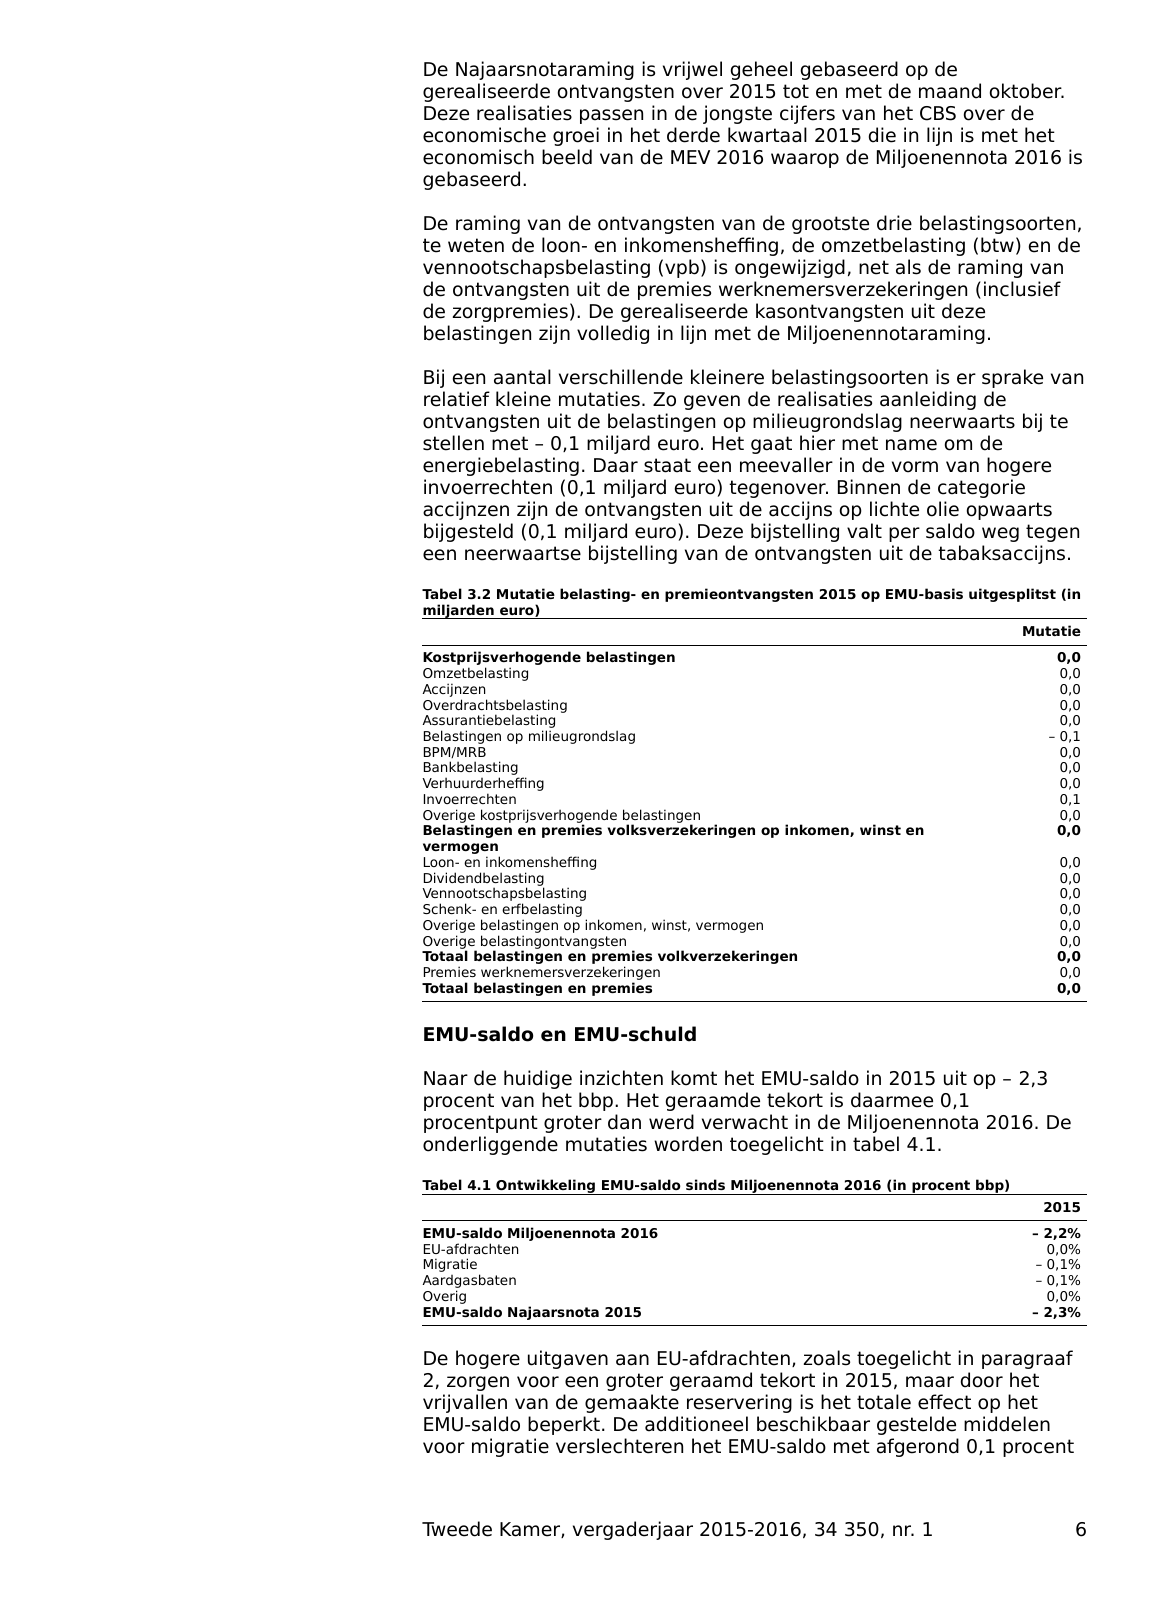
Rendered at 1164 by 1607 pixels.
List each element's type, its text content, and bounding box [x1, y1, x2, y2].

table_cell Aardgasbaten [422, 1273, 946, 1289]
table_cell Dividendbelasting [422, 870, 962, 886]
table_cell 0,0 [963, 713, 1087, 729]
table_cell Schenk- en erfbelasting [422, 902, 962, 918]
table_cell 2015 [946, 1195, 1087, 1220]
table_cell Overige kostprijsverhogende belastingen [422, 808, 962, 823]
table_cell EMU-saldo Najaarsnota 2015 [422, 1304, 946, 1325]
table_cell 0,0 [963, 776, 1087, 792]
table_cell 0,1 [963, 792, 1087, 807]
table_cell [422, 619, 962, 644]
table_cell – 2,3% [946, 1304, 1087, 1325]
table_header Tabel 3.2 Mutatie belasting- en premieontvangsten 2015 op EMU-basis uitgesplitst (in miljarden euro) [422, 587, 1087, 618]
table_cell Overig [422, 1289, 946, 1304]
table_cell Kostprijsverhogende belastingen [422, 646, 962, 666]
table_cell 0,0 [963, 870, 1087, 886]
table_cell Assurantiebelasting [422, 713, 962, 729]
table_cell – 0,1% [946, 1257, 1087, 1273]
table_cell 0,0 [963, 808, 1087, 823]
table_cell Loon- en inkomensheffing [422, 855, 962, 870]
table_cell 0,0 [963, 855, 1087, 870]
table_cell 0,0% [946, 1241, 1087, 1257]
table_cell 0,0 [963, 965, 1087, 981]
subtitle EMU-saldo en EMU-schuld [422, 1024, 1087, 1046]
table_cell Totaal belastingen en premies [422, 981, 962, 1001]
text De raming van de ontvangsten van de grootste drie belastingsoorten, te weten de loon- en inkomensheffing, de omzetbelasting (btw) en de vennootschapsbelasting (vpb) is ongewijzigd, net als de raming van de ontvangsten uit de premies werknemersverzekeringen (inclusief de zorgpremies). De gerealiseerde kasontvangsten uit deze belastingen zijn volledig in lijn met de Miljoenennotaraming. [422, 213, 1087, 345]
table_cell 0,0 [963, 682, 1087, 697]
table_cell Overdrachtsbelasting [422, 698, 962, 713]
text Bij een aantal verschillende kleinere belastingsoorten is er sprake van relatief kleine mutaties. Zo geven de realisaties aanleiding de ontvangsten uit de belastingen op milieugrondslag neerwaarts bij te stellen met – 0,1 miljard euro. Het gaat hier met name om de energiebelasting. Daar staat een meevaller in de vorm van hogere invoerrechten (0,1 miljard euro) tegenover. Binnen de categorie accijnzen zijn de ontvangsten uit de accijns op lichte olie opwaarts bijgesteld (0,1 miljard euro). Deze bijstelling valt per saldo weg tegen een neerwaartse bijstelling van de ontvangsten uit de tabaksaccijns. [422, 367, 1087, 565]
text De Najaarsnotaraming is vrijwel geheel gebaseerd op de gerealiseerde ontvangsten over 2015 tot en met de maand oktober. Deze realisaties passen in de jongste cijfers van het CBS over de economische groei in het derde kwartaal 2015 die in lijn is met het economisch beeld van de MEV 2016 waarop de Miljoenennota 2016 is gebaseerd. [422, 59, 1087, 191]
table_header Tabel 4.1 Ontwikkeling EMU-saldo sinds Miljoenennota 2016 (in procent bbp) [422, 1178, 1087, 1194]
text De hogere uitgaven aan EU-afdrachten, zoals toegelicht in paragraaf 2, zorgen voor een groter geraamd tekort in 2015, maar door het vrijvallen van de gemaakte reservering is het totale effect op het EMU-saldo beperkt. De additioneel beschikbaar gestelde middelen voor migratie verslechteren het EMU-saldo met afgerond 0,1 procent [422, 1348, 1087, 1458]
table_cell 0,0 [963, 902, 1087, 918]
table_cell Premies werknemersverzekeringen [422, 965, 962, 981]
table_cell 0,0 [963, 666, 1087, 682]
table_cell 0,0 [963, 698, 1087, 713]
table_cell 0,0% [946, 1289, 1087, 1304]
table_cell 0,0 [963, 745, 1087, 760]
table_cell Omzetbelasting [422, 666, 962, 682]
table_cell 0,0 [963, 646, 1087, 666]
table_cell Verhuurderheffing [422, 776, 962, 792]
table_cell 0,0 [963, 760, 1087, 776]
table_cell EU-afdrachten [422, 1241, 946, 1257]
table_cell BPM/MRB [422, 745, 962, 760]
table_cell 0,0 [963, 918, 1087, 933]
table_cell Totaal belastingen en premies volkverzekeringen [422, 949, 962, 965]
table_cell [422, 1195, 946, 1220]
table_cell Invoerrechten [422, 792, 962, 807]
text Naar de huidige inzichten komt het EMU-saldo in 2015 uit op – 2,3 procent van het bbp. Het geraamde tekort is daarmee 0,1 procentpunt groter dan werd verwacht in de Miljoenennota 2016. De onderliggende mutaties worden toegelicht in tabel 4.1. [422, 1068, 1087, 1156]
table_cell 0,0 [963, 933, 1087, 949]
table_cell 0,0 [963, 886, 1087, 902]
table_cell – 0,1 [963, 729, 1087, 744]
table_cell 0,0 [963, 981, 1087, 1001]
table_cell – 2,2% [946, 1221, 1087, 1241]
table_cell Overige belastingen op inkomen, winst, vermogen [422, 918, 962, 933]
table_cell Overige belastingontvangsten [422, 933, 962, 949]
table_cell Vennootschapsbelasting [422, 886, 962, 902]
table_cell Belastingen op milieugrondslag [422, 729, 962, 744]
table_cell – 0,1% [946, 1273, 1087, 1289]
table_cell Migratie [422, 1257, 946, 1273]
table_cell Accijnzen [422, 682, 962, 697]
table_cell Bankbelasting [422, 760, 962, 776]
table_cell EMU-saldo Miljoenennota 2016 [422, 1221, 946, 1241]
table_cell 0,0 [963, 823, 1087, 855]
table_cell 0,0 [963, 949, 1087, 965]
table_cell Mutatie [963, 619, 1087, 644]
table_cell Belastingen en premies volksverzekeringen op inkomen, winst en vermogen [422, 823, 962, 855]
